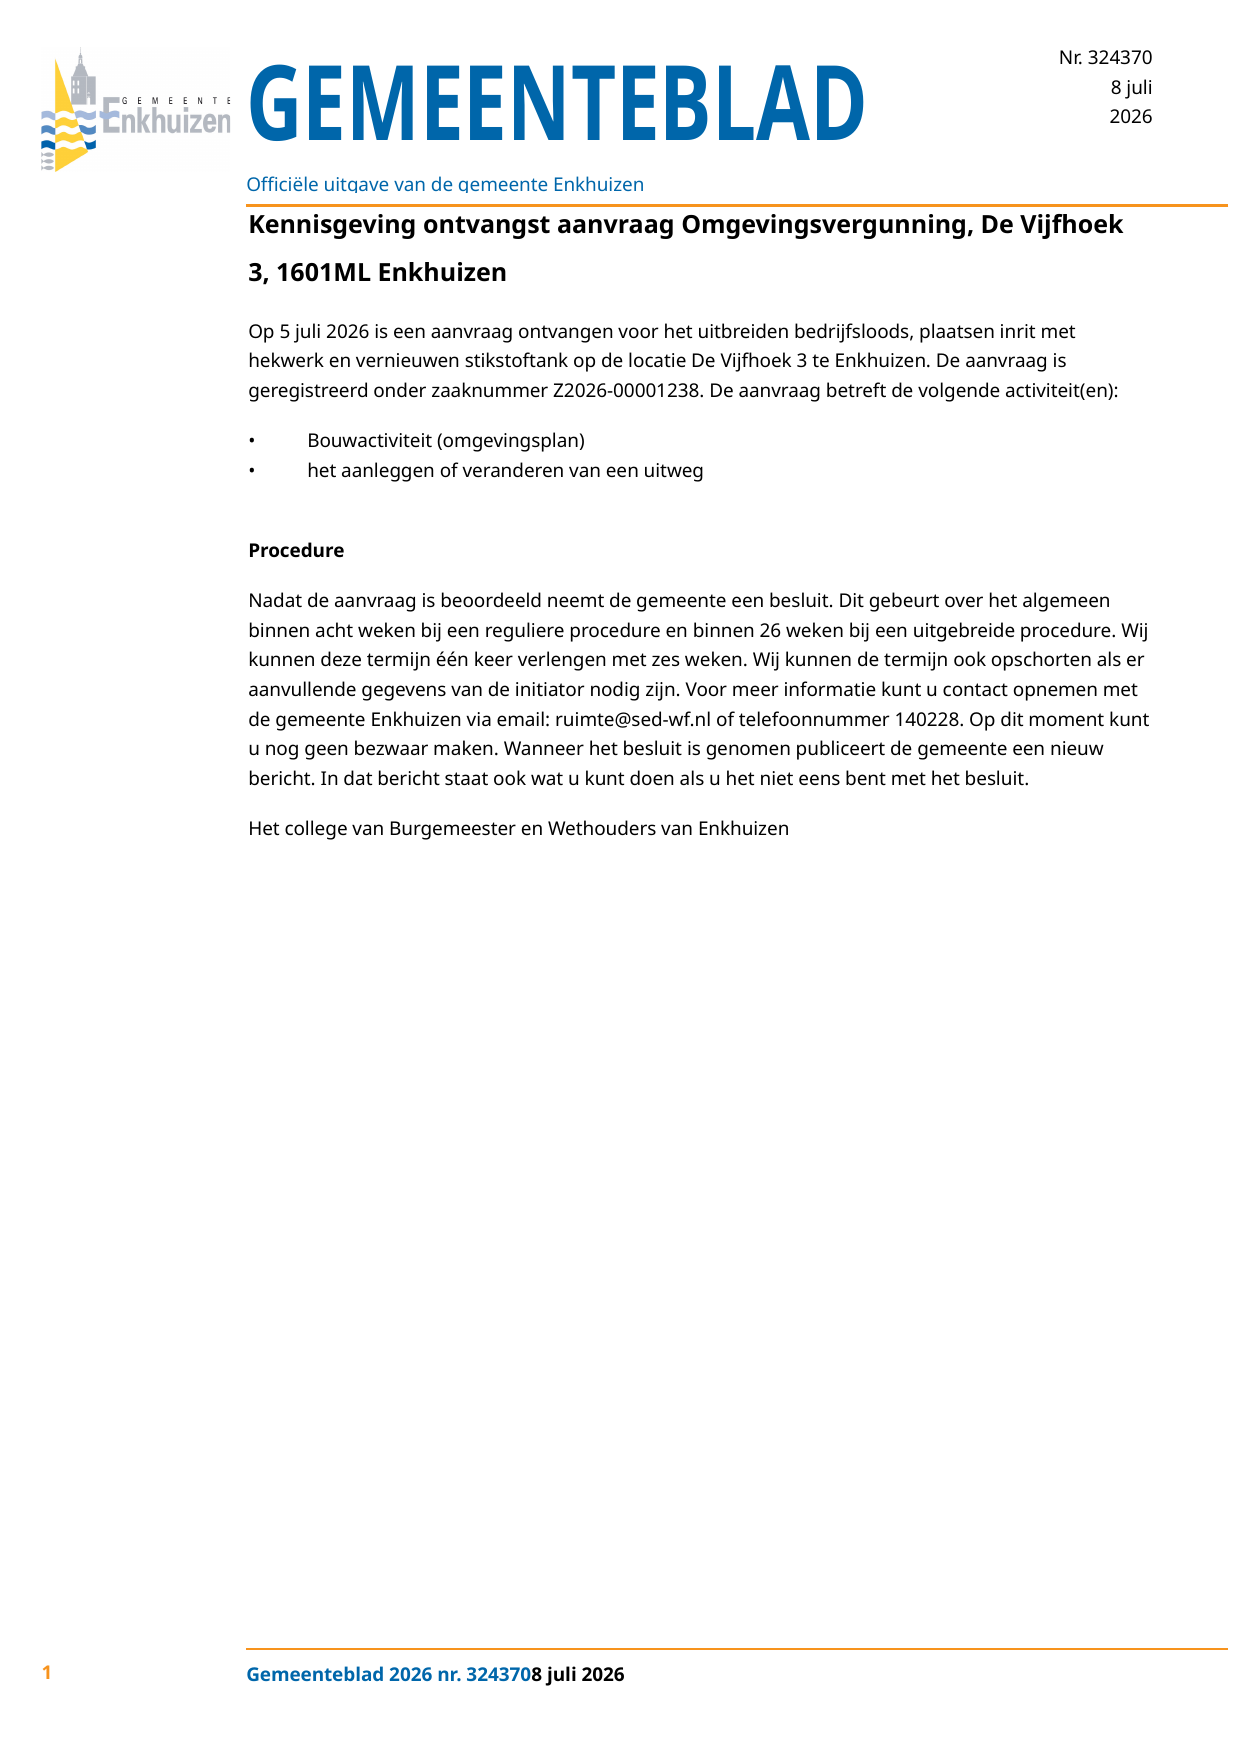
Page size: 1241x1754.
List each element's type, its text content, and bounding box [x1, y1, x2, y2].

text Het college van Burgemeester en Wethouders van Enkhuizen [248, 815, 1152, 841]
list Bouwactiviteit (omgevingsplan) [248, 427, 1152, 453]
text Kennisgeving ontvangst aanvraag Omgevingsvergunning, De Vijfhoek 3, 1601ML Enkhuizen [248, 207, 1152, 288]
list het aanleggen of veranderen van een uitweg [248, 457, 1152, 483]
text Procedure [248, 537, 1152, 563]
picture [41, 47, 231, 172]
text Nadat de aanvraag is beoordeeld neemt de gemeente een besluit. Dit gebeurt over het algemeen binnen acht weken bij een reguliere procedure en binnen 26 weken bij een uitgebreide procedure. Wij kunnen deze termijn één keer verlengen met zes weken. Wij kunnen de termijn ook opschorten als er aanvullende gegevens van de initiator nodig zijn. Voor meer informatie kunt u contact opnemen met de gemeente Enkhuizen via email: ruimte@sed-wf.nl of telefoonnummer 140228. Op dit moment kunt u nog geen bezwaar maken. Wanneer het besluit is genomen publiceert de gemeente een nieuw bericht. In dat bericht staat ook wat u kunt doen als u het niet eens bent met het besluit. [248, 587, 1152, 791]
text Op 5 juli 2026 is een aanvraag ontvangen voor het uitbreiden bedrijfsloods, plaatsen inrit met hekwerk en vernieuwen stikstoftank op de locatie De Vijfhoek 3 te Enkhuizen. De aanvraag is geregistreerd onder zaaknummer Z2026-00001238. De aanvraag betreft de volgende activiteit(en): [248, 318, 1152, 403]
